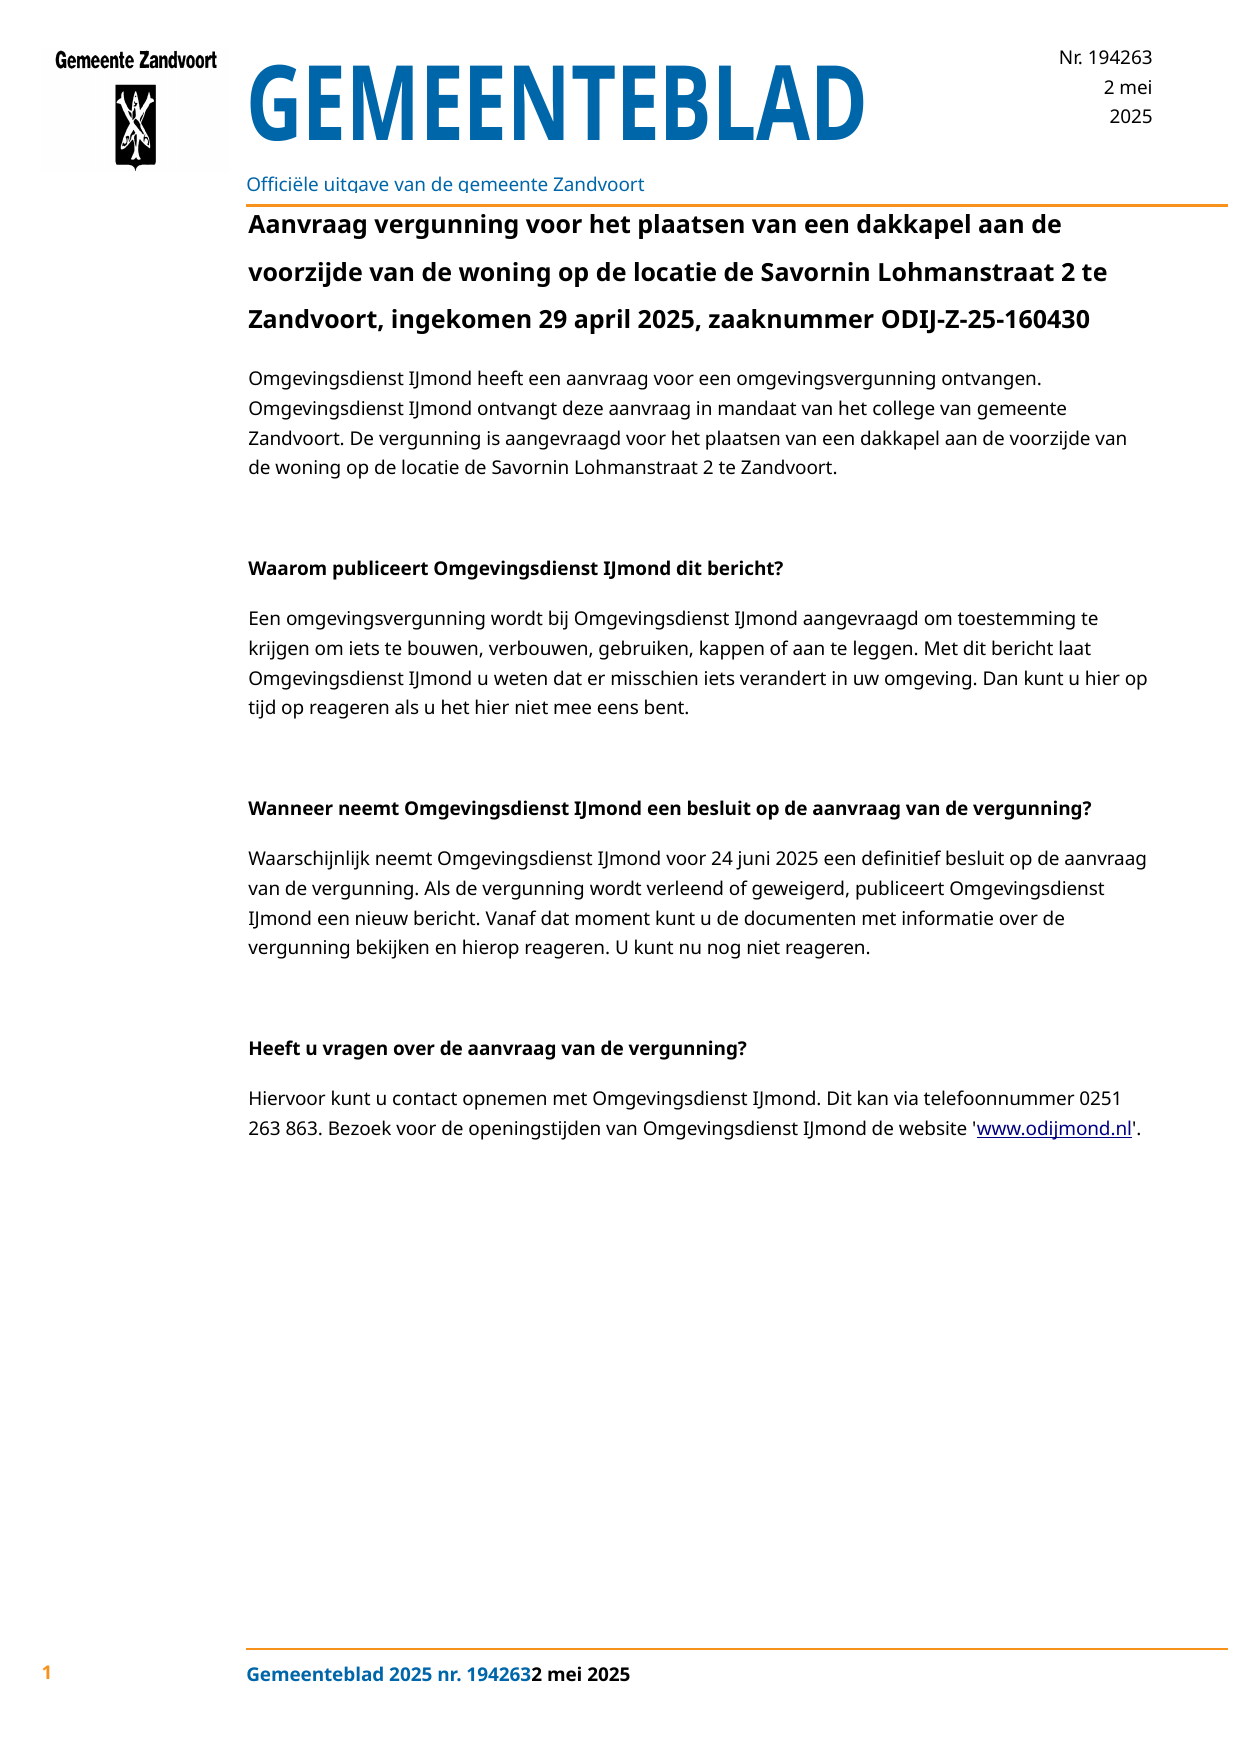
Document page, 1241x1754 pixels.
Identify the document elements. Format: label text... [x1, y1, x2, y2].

text Hiervoor kunt u contact opnemen met Omgevingsdienst IJmond. Dit kan via telefoonnummer 0251 263 863. Bezoek voor de openingstijden van Omgevingsdienst IJmond de website 'www.odijmond.nl'. [248, 1086, 1152, 1141]
text Aanvraag vergunning voor het plaatsen van een dakkapel aan de voorzijde van de woning op de locatie de Savornin Lohmanstraat 2 te Zandvoort, ingekomen 29 april 2025, zaaknummer ODIJ-Z-25-160430 [248, 207, 1152, 336]
text Omgevingsdienst IJmond heeft een aanvraag voor een omgevingsvergunning ontvangen. Omgevingsdienst IJmond ontvangt deze aanvraag in mandaat van het college van gemeente Zandvoort. De vergunning is aangevraagd voor het plaatsen van een dakkapel aan de voorzijde van de woning op de locatie de Savornin Lohmanstraat 2 te Zandvoort. [248, 366, 1152, 480]
text Een omgevingsvergunning wordt bij Omgevingsdienst IJmond aangevraagd om toestemming te krijgen om iets te bouwen, verbouwen, gebruiken, kappen of aan te leggen. Met dit bericht laat Omgevingsdienst IJmond u weten dat er misschien iets verandert in uw omgeving. Dan kunt u hier op tijd op reageren als u het hier niet mee eens bent. [248, 606, 1152, 720]
text Waarschijnlijk neemt Omgevingsdienst IJmond voor 24 juni 2025 een definitief besluit op de aanvraag van de vergunning. Als de vergunning wordt verleend of geweigerd, publiceert Omgevingsdienst IJmond een nieuw bericht. Vanaf dat moment kunt u de documenten met informatie over de vergunning bekijken en hierop reageren. U kunt nu nog niet reageren. [248, 846, 1152, 960]
text Heeft u vragen over de aanvraag van de vergunning? [248, 1035, 1152, 1061]
text Waarom publiceert Omgevingsdienst IJmond dit bericht? [248, 555, 1152, 581]
picture [41, 47, 231, 172]
text Wanneer neemt Omgevingsdienst IJmond een besluit op de aanvraag van de vergunning? [248, 795, 1152, 821]
